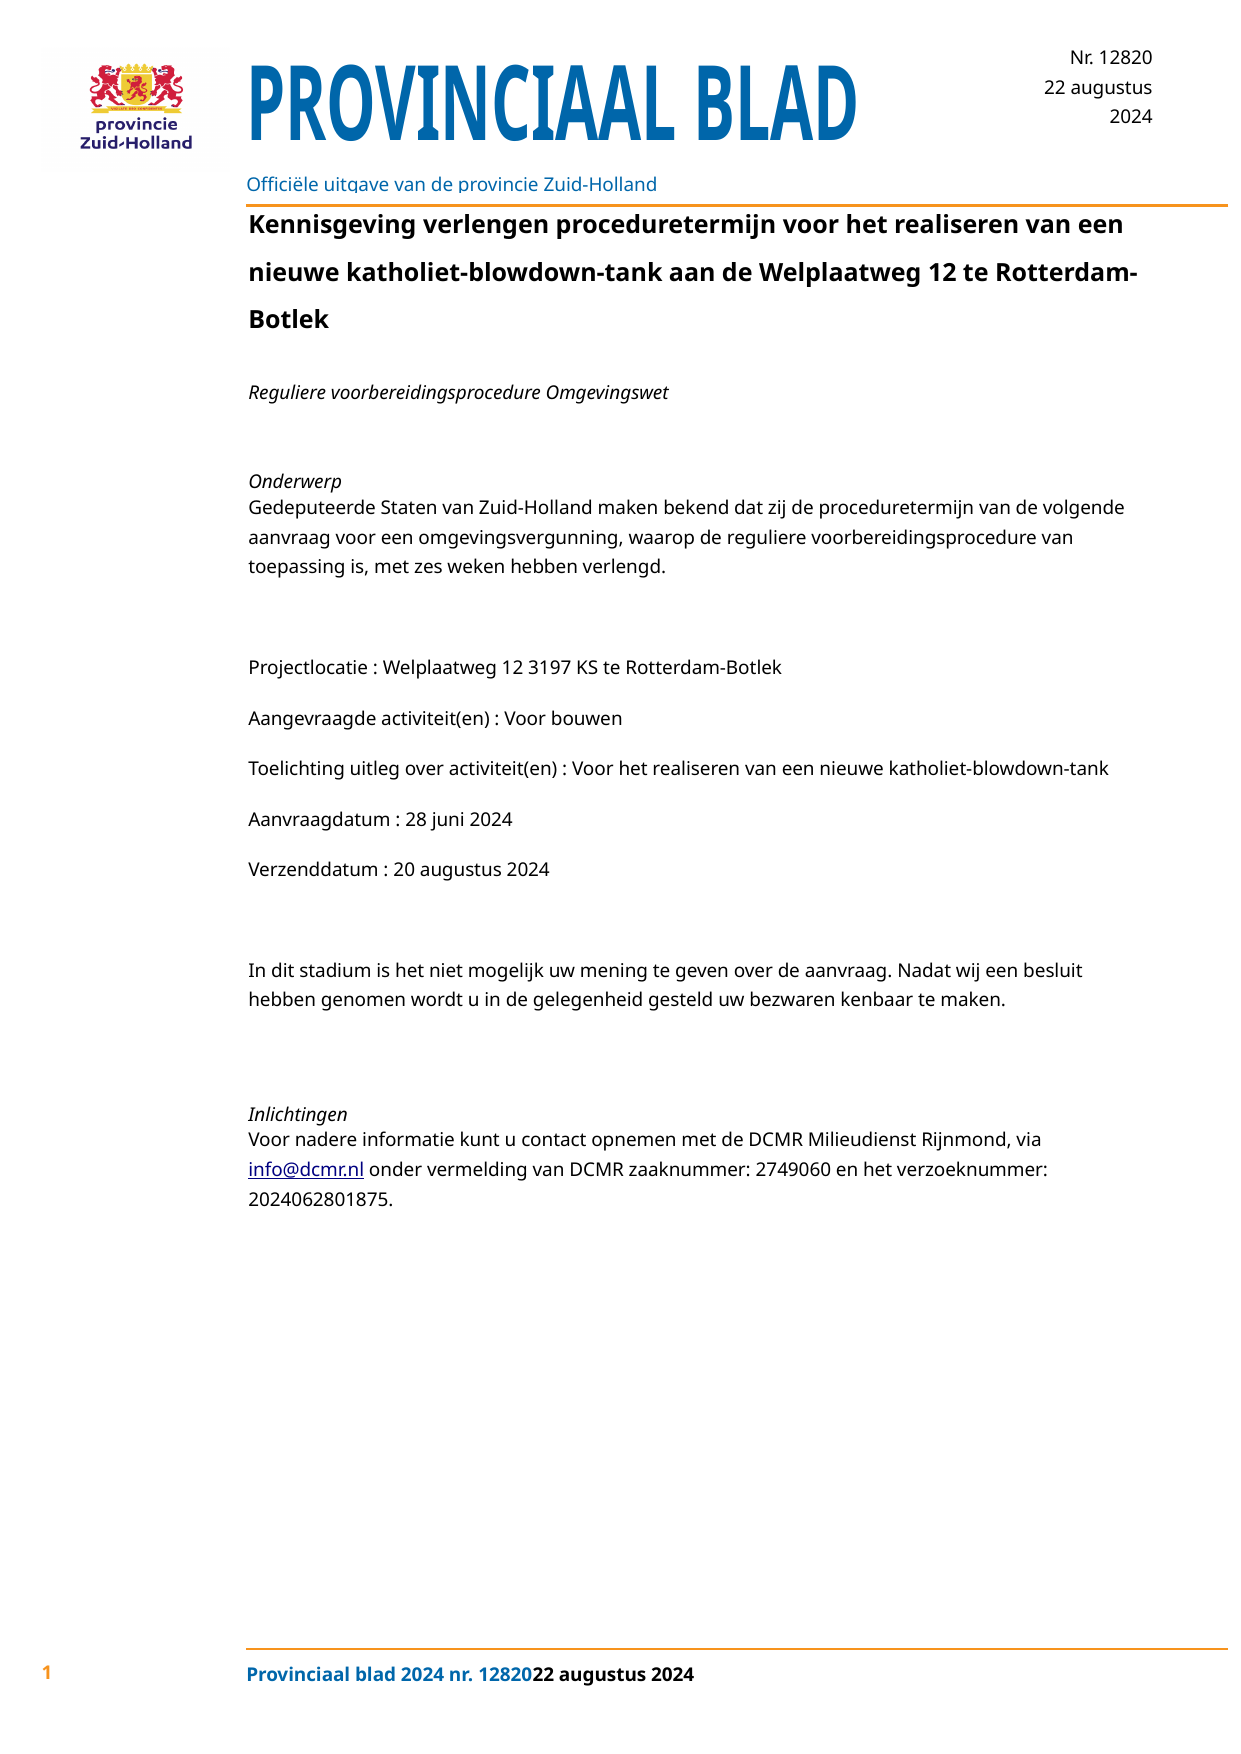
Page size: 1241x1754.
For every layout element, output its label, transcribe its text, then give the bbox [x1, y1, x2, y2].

picture [41, 47, 231, 172]
text Aanvraagdatum : 28 juni 2024 [248, 806, 1152, 831]
text Onderwerp [248, 469, 1152, 494]
text Toelichting uitleg over activiteit(en) : Voor het realiseren van een nieuwe katholiet-blowdown-tank [248, 755, 1152, 781]
text Verzenddatum : 20 augustus 2024 [248, 856, 1152, 882]
text In dit stadium is het niet mogelijk uw mening te geven over de aanvraag. Nadat wij een besluit hebben genomen wordt u in de gelegenheid gesteld uw bezwaren kenbaar te maken. [248, 957, 1152, 1012]
text Aangevraagde activiteit(en) : Voor bouwen [248, 705, 1152, 731]
text Kennisgeving verlengen proceduretermijn voor het realiseren van een nieuwe katholiet-blowdown-tank aan de Welplaatweg 12 te Rotterdam-Botlek [248, 207, 1152, 336]
text Projectlocatie : Welplaatweg 12 3197 KS te Rotterdam-Botlek [248, 654, 1152, 680]
text Inlichtingen [248, 1101, 1152, 1127]
text Voor nadere informatie kunt u contact opnemen met de DCMR Milieudienst Rijnmond, via info@dcmr.nl onder vermelding van DCMR zaaknummer: 2749060 en het verzoeknummer: 2024062801875. [248, 1127, 1152, 1212]
text Reguliere voorbereidingsprocedure Omgevingswet [248, 379, 1152, 405]
text Gedeputeerde Staten van Zuid-Holland maken bekend dat zij de proceduretermijn van de volgende aanvraag voor een omgevingsvergunning, waarop de reguliere voorbereidingsprocedure van toepassing is, met zes weken hebben verlengd. [248, 494, 1152, 579]
